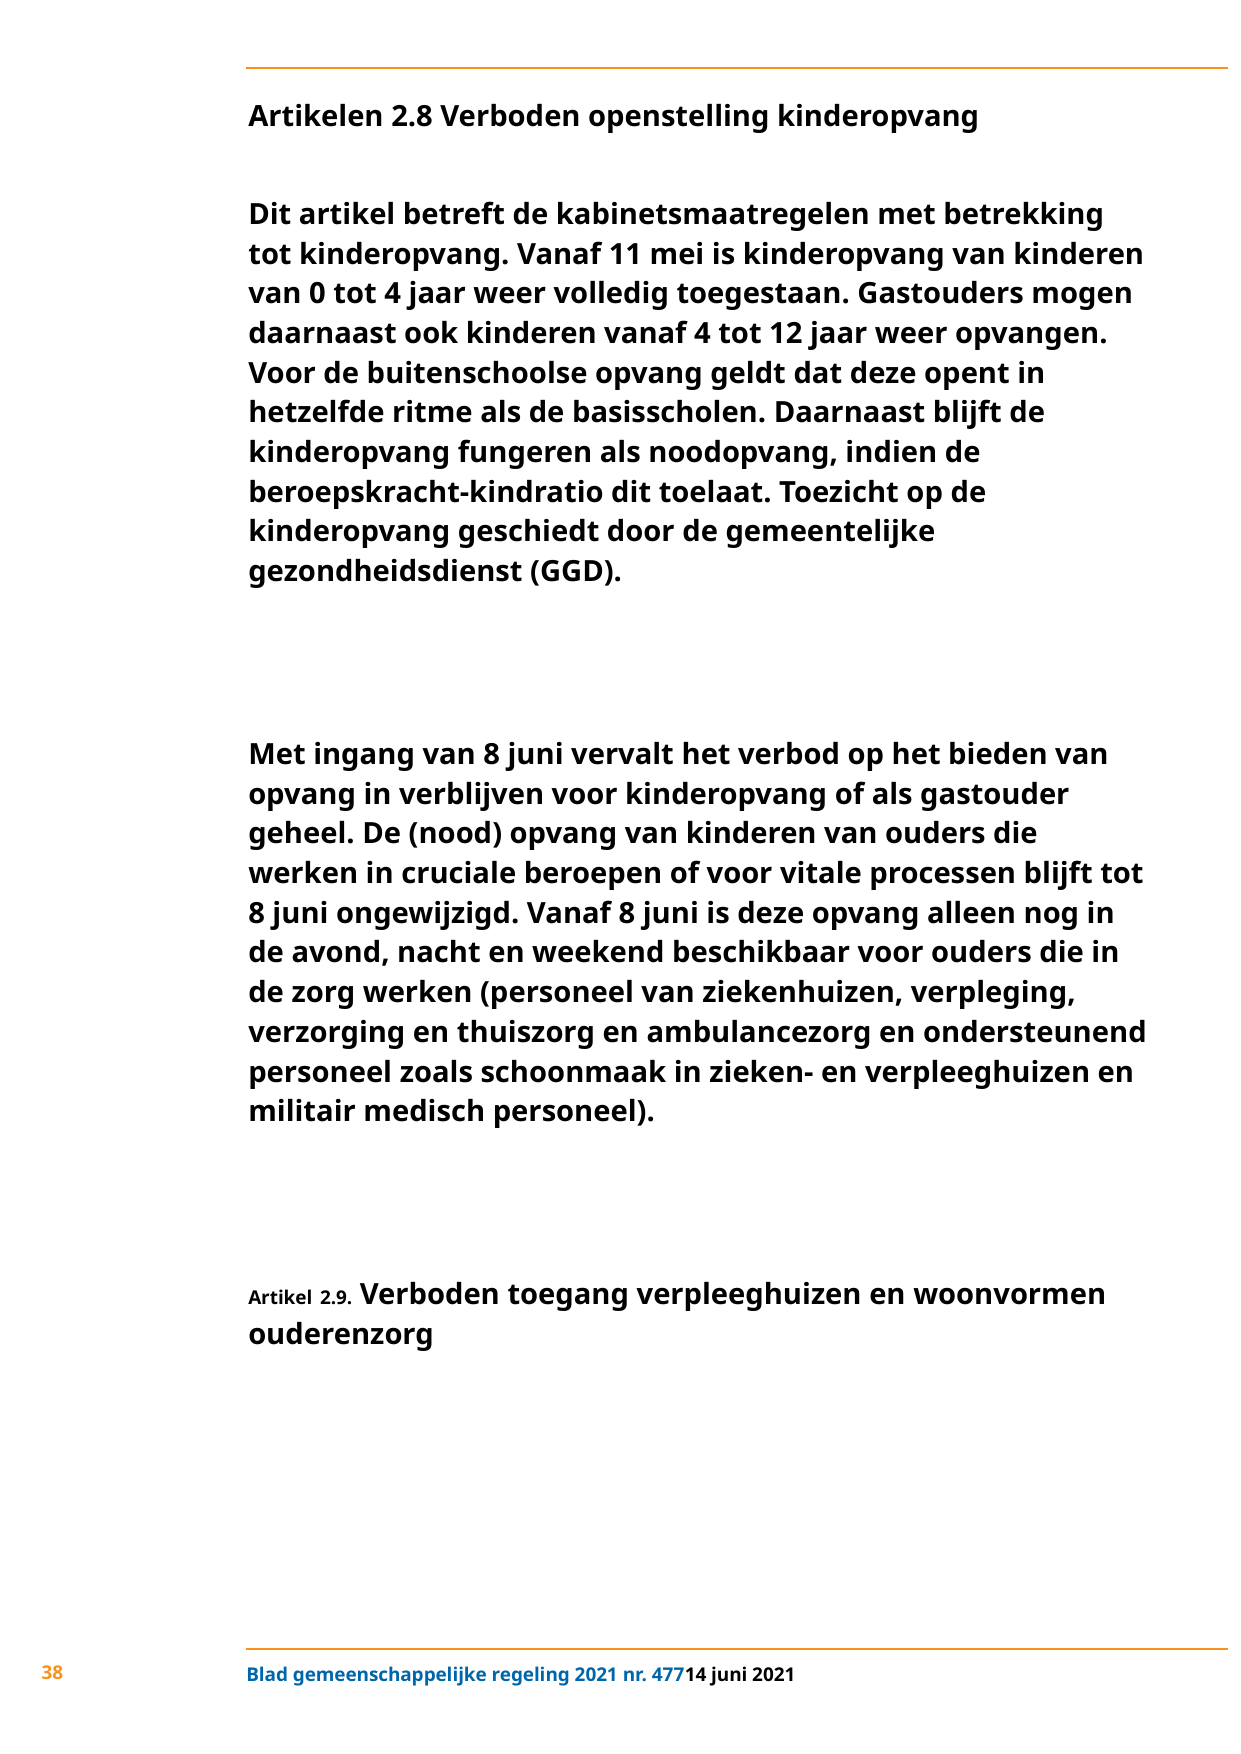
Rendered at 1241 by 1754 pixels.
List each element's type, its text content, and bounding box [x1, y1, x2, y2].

picture [41, 47, 231, 172]
text Met ingang van 8 juni vervalt het verbod op het bieden van opvang in verblijven voor kinderopvang of als gastouder geheel. De (nood) opvang van kinderen van ouders die werken in cruciale beroepen of voor vitale processen blijft tot 8 juni ongewijzigd. Vanaf 8 juni is deze opvang alleen nog in de avond, nacht en weekend beschikbaar voor ouders die in de zorg werken (personeel van ziekenhuizen, verpleging, verzorging en thuiszorg en ambulancezorg en ondersteunend personeel zoals schoonmaak in zieken- en verpleeghuizen en militair medisch personeel). [248, 733, 1152, 1130]
text Artikel 2.9. Verboden toegang verpleeghuizen en woonvormen ouderenzorg [248, 1273, 1152, 1353]
text Dit artikel betreft de kabinetsmaatregelen met betrekking tot kinderopvang. Vanaf 11 mei is kinderopvang van kinderen van 0 tot 4 jaar weer volledig toegestaan. Gastouders mogen daarnaast ook kinderen vanaf 4 tot 12 jaar weer opvangen. Voor de buitenschoolse opvang geldt dat deze opent in hetzelfde ritme als de basisscholen. Daarnaast blijft de kinderopvang fungeren als noodopvang, indien de beroepskracht-kindratio dit toelaat. Toezicht op de kinderopvang geschiedt door de gemeentelijke gezondheidsdienst (GGD). [248, 193, 1152, 590]
text Artikelen 2.8 Verboden openstelling kinderopvang [248, 95, 1152, 134]
